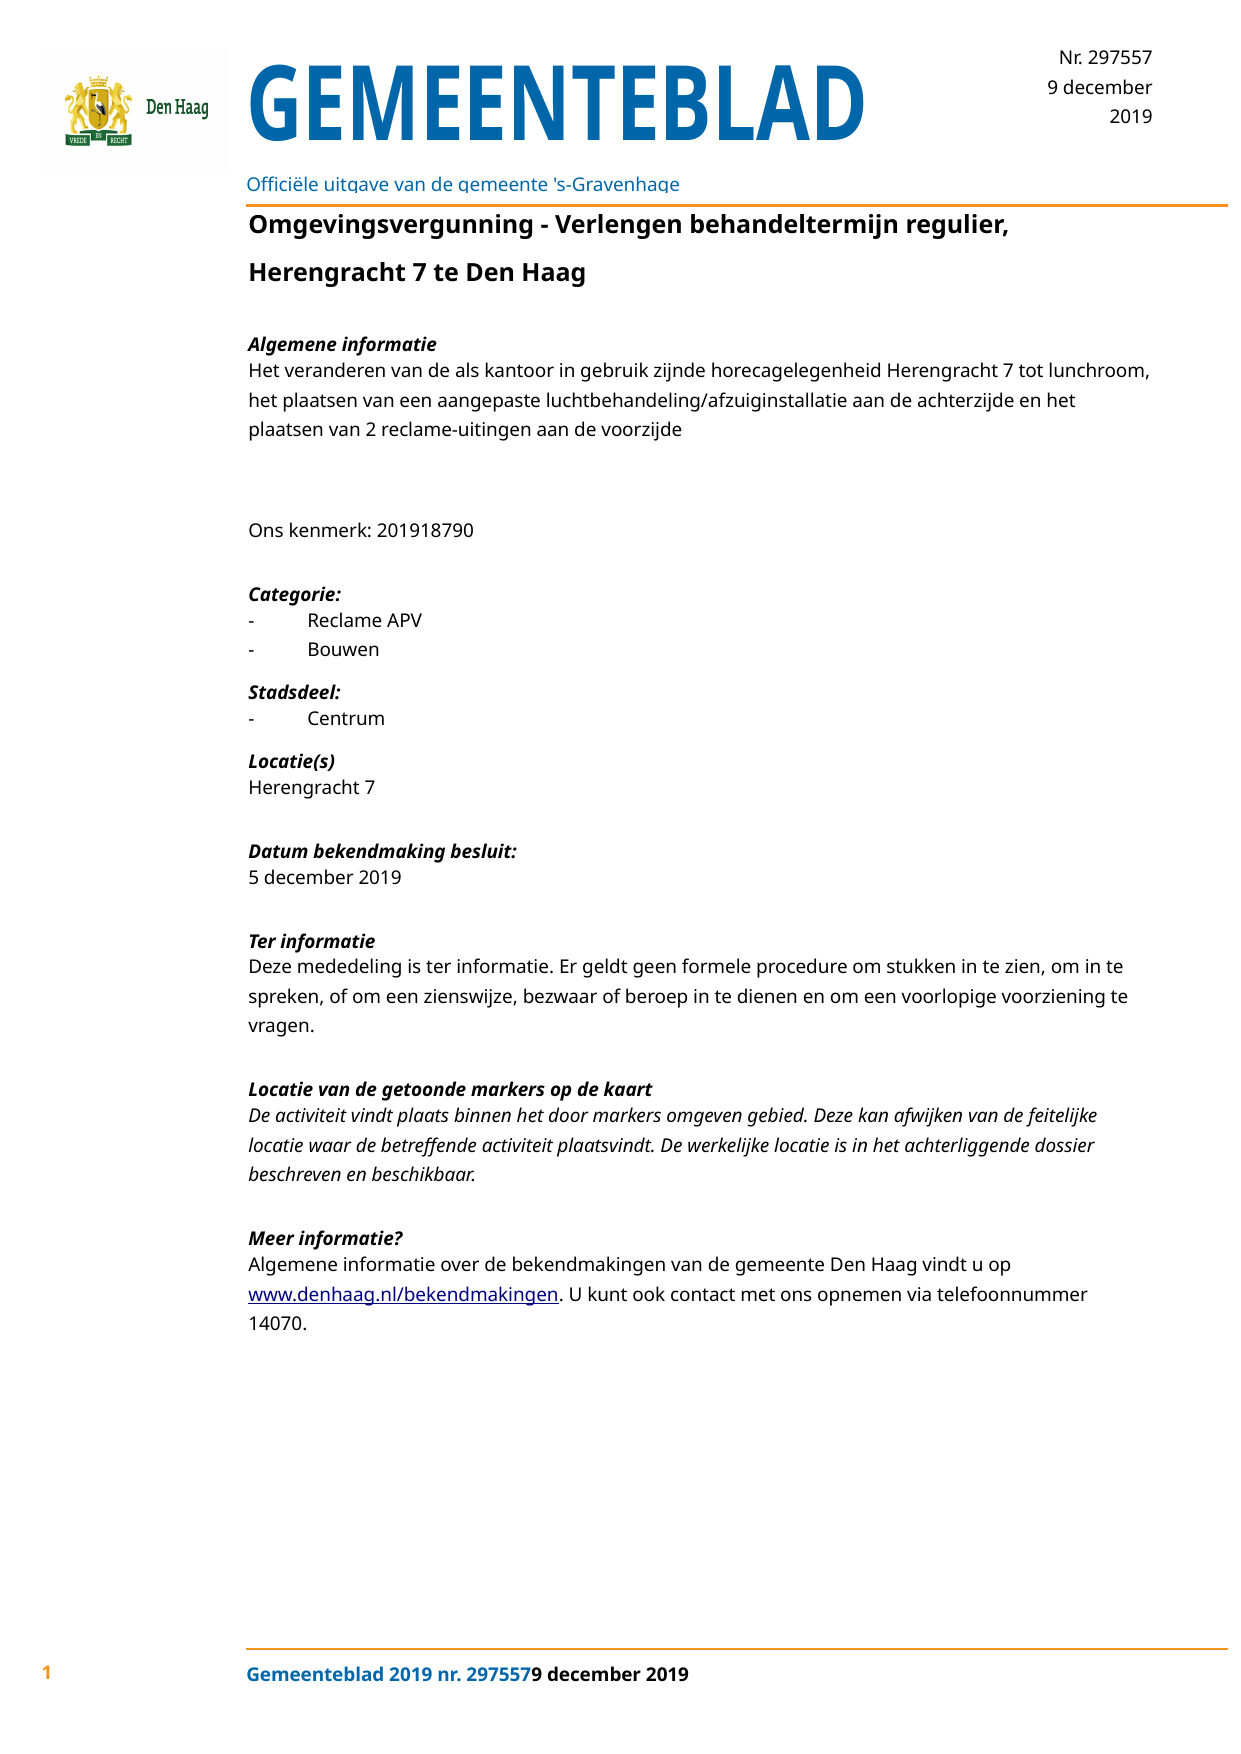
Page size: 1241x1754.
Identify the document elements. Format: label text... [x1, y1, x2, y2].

text Ter informatie [248, 928, 1152, 953]
text 5 december 2019 [248, 864, 1152, 889]
text Deze mededeling is ter informatie. Er geldt geen formele procedure om stukken in te zien, om in te spreken, of om een zienswijze, bezwaar of beroep in te dienen en om een voorlopige voorziening te vragen. [248, 953, 1152, 1038]
text Omgevingsvergunning - Verlengen behandeltermijn regulier, Herengracht 7 te Den Haag [248, 207, 1152, 288]
text De activiteit vindt plaats binnen het door markers omgeven gebied. Deze kan afwijken van de feitelijke locatie waar de betreffende activiteit plaatsvindt. De werkelijke locatie is in het achterliggende dossier beschreven en beschikbaar. [248, 1102, 1152, 1187]
list Reclame APV [248, 607, 1152, 633]
text Datum bekendmaking besluit: [248, 838, 1152, 864]
list Bouwen [248, 636, 1152, 662]
text Herengracht 7 [248, 774, 1152, 800]
text Algemene informatie [248, 331, 1152, 357]
text Algemene informatie over de bekendmakingen van de gemeente Den Haag vindt u op www.denhaag.nl/bekendmakingen. U kunt ook contact met ons opnemen via telefoonnummer 14070. [248, 1251, 1152, 1336]
text Ons kenmerk: 201918790 [248, 517, 1152, 543]
text Het veranderen van de als kantoor in gebruik zijnde horecagelegenheid Herengracht 7 tot lunchroom, het plaatsen van een aangepaste luchtbehandeling/afzuiginstallatie aan de achterzijde en het plaatsen van 2 reclame-uitingen aan de voorzijde [248, 357, 1152, 442]
list Centrum [248, 705, 1152, 731]
text Locatie van de getoonde markers op de kaart [248, 1077, 1152, 1102]
text Categorie: [248, 581, 1152, 607]
text Stadsdeel: [248, 679, 1152, 705]
text Meer informatie? [248, 1226, 1152, 1251]
text Locatie(s) [248, 748, 1152, 774]
picture [41, 47, 231, 172]
